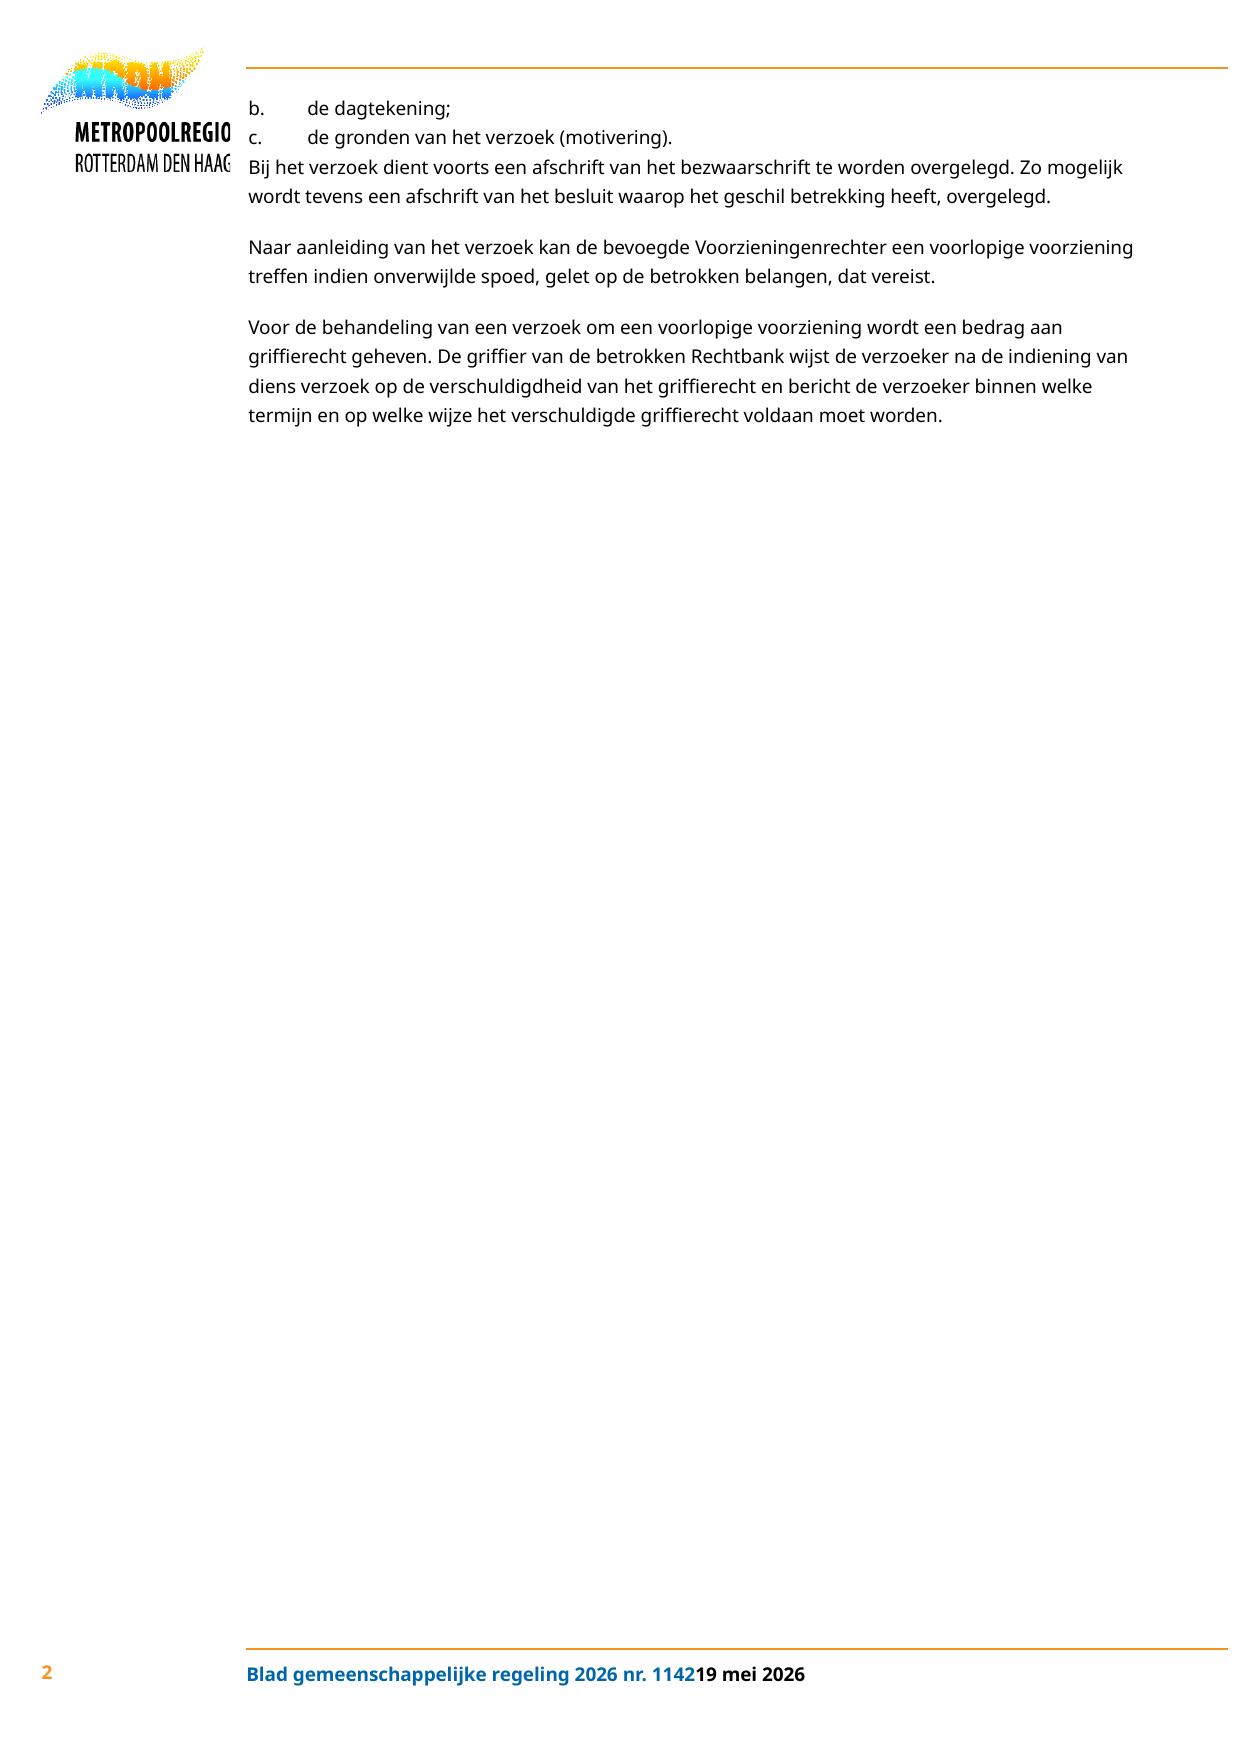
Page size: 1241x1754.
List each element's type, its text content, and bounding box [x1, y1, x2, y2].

picture [41, 47, 231, 172]
list de gronden van het verzoek (motivering). [248, 124, 1152, 150]
text Voor de behandeling van een verzoek om een voorlopige voorziening wordt een bedrag aan griffierecht geheven. De griffier van de betrokken Rechtbank wijst de verzoeker na de indiening van diens verzoek op de verschuldigdheid van het griffierecht en bericht de verzoeker binnen welke termijn en op welke wijze het verschuldigde griffierecht voldaan moet worden. [248, 314, 1152, 428]
list de dagtekening; [248, 95, 1152, 121]
text Bij het verzoek dient voorts een afschrift van het bezwaarschrift te worden overgelegd. Zo mogelijk wordt tevens een afschrift van het besluit waarop het geschil betrekking heeft, overgelegd. [248, 154, 1152, 209]
text Naar aanleiding van het verzoek kan de bevoegde Voorzieningenrechter een voorlopige voorziening treffen indien onverwijlde spoed, gelet op de betrokken belangen, dat vereist. [248, 234, 1152, 289]
